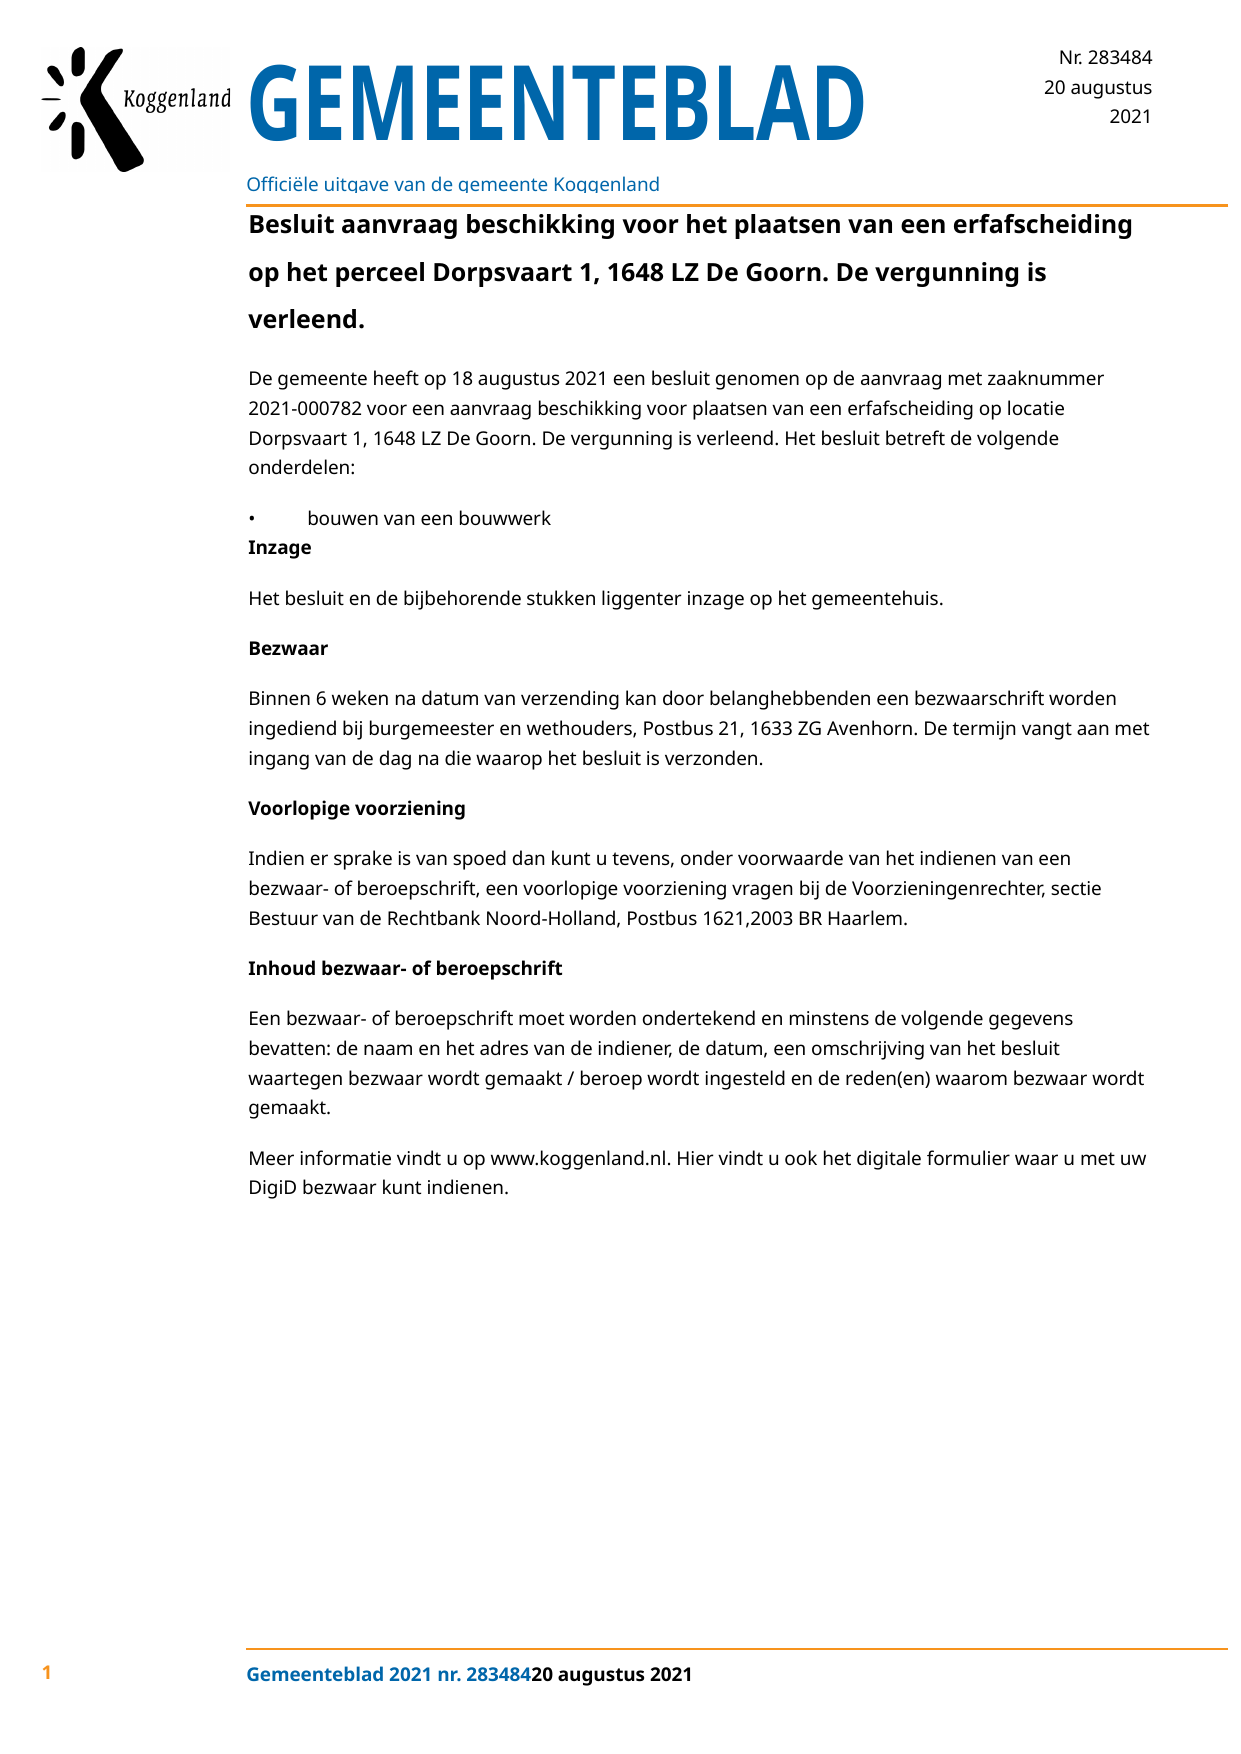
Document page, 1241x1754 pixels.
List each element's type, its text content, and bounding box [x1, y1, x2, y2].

text Het besluit en de bijbehorende stukken liggenter inzage op het gemeentehuis. [248, 585, 1152, 610]
text Inzage [248, 534, 1152, 560]
text Besluit aanvraag beschikking voor het plaatsen van een erfafscheiding op het perceel Dorpsvaart 1, 1648 LZ De Goorn. De vergunning is verleend. [248, 207, 1152, 336]
text Binnen 6 weken na datum van verzending kan door belanghebbenden een bezwaarschrift worden ingediend bij burgemeester en wethouders, Postbus 21, 1633 ZG Avenhorn. De termijn vangt aan met ingang van de dag na die waarop het besluit is verzonden. [248, 686, 1152, 770]
picture [41, 47, 231, 172]
list bouwen van een bouwwerk [248, 505, 1152, 530]
text Inhoud bezwaar- of beroepschrift [248, 955, 1152, 981]
text Indien er sprake is van spoed dan kunt u tevens, onder voorwaarde van het indienen van een bezwaar- of beroepschrift, een voorlopige voorziening vragen bij de Voorzieningenrechter, sectie Bestuur van de Rechtbank Noord-Holland, Postbus 1621,2003 BR Haarlem. [248, 846, 1152, 930]
text Voorlopige voorziening [248, 795, 1152, 821]
text Een bezwaar- of beroepschrift moet worden ondertekend en minstens de volgende gegevens bevatten: de naam en het adres van de indiener, de datum, een omschrijving van het besluit waartegen bezwaar wordt gemaakt / beroep wordt ingesteld en de reden(en) waarom bezwaar wordt gemaakt. [248, 1006, 1152, 1120]
text Bezwaar [248, 635, 1152, 661]
text De gemeente heeft op 18 augustus 2021 een besluit genomen op de aanvraag met zaaknummer 2021-000782 voor een aanvraag beschikking voor plaatsen van een erfafscheiding op locatie Dorpsvaart 1, 1648 LZ De Goorn. De vergunning is verleend. Het besluit betreft de volgende onderdelen: [248, 366, 1152, 480]
text Meer informatie vindt u op www.koggenland.nl. Hier vindt u ook het digitale formulier waar u met uw DigiD bezwaar kunt indienen. [248, 1145, 1152, 1200]
